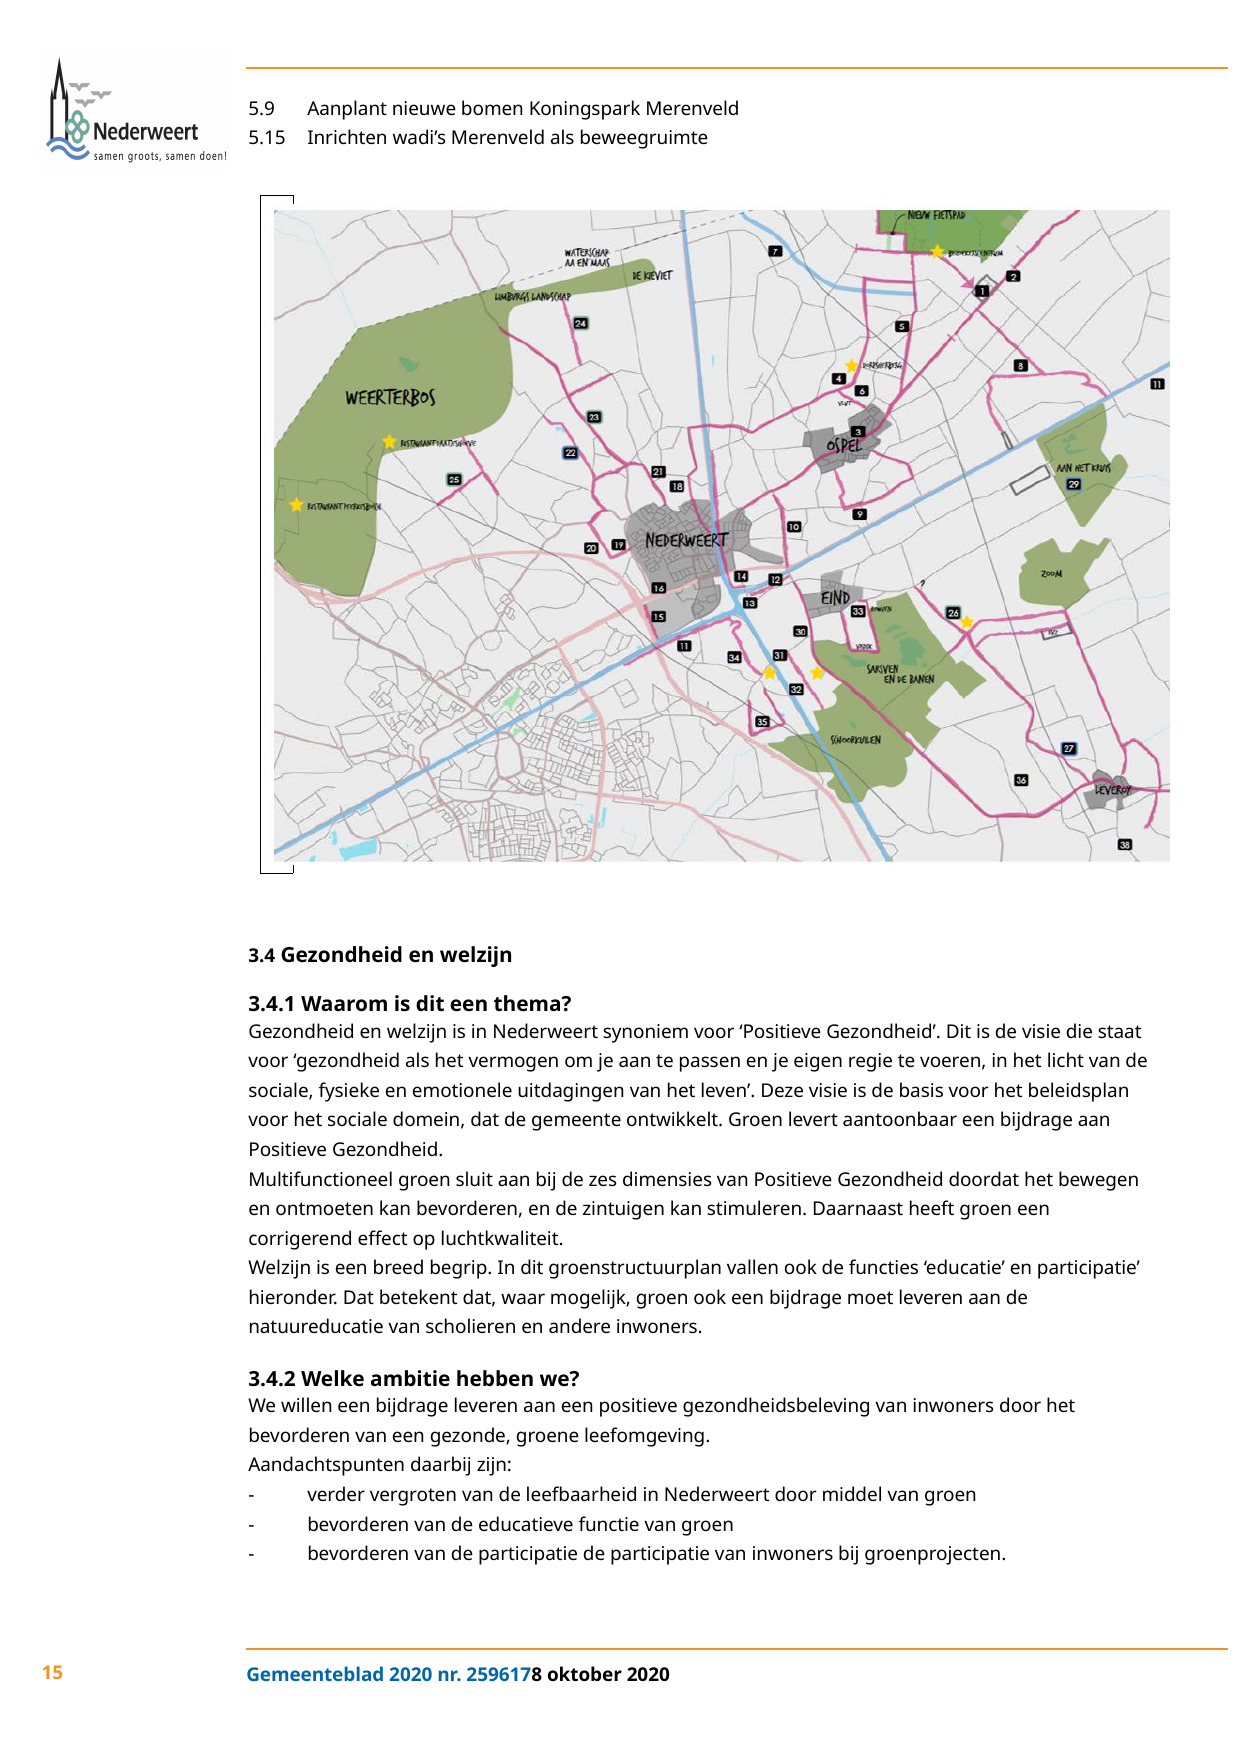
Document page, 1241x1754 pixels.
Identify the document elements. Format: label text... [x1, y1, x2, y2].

list bevorderen van de participatie de participatie van inwoners bij groenprojecten. [248, 1540, 1152, 1566]
list bevorderen van de educatieve functie van groen [248, 1511, 1152, 1537]
text Welzijn is een breed begrip. In dit groenstructuurplan vallen ook de functies ‘educatie’ en participatie’ hieronder. Dat betekent dat, waar mogelijk, groen ook een bijdrage moet leveren aan de natuureducatie van scholieren en andere inwoners. [248, 1254, 1152, 1339]
text 3.4.2 Welke ambitie hebben we? [248, 1364, 1152, 1392]
list Inrichten wadi’s Merenveld als beweegruimte [248, 124, 1152, 150]
picture [41, 47, 231, 172]
text Gezondheid en welzijn is in Nederweert synoniem voor ‘Positieve Gezondheid’. Dit is de visie die staat voor ‘gezondheid als het vermogen om je aan te passen en je eigen regie te voeren, in het licht van de sociale, fysieke en emotionele uitdagingen van het leven’. Deze visie is de basis voor het beleidsplan voor het sociale domein, dat de gemeente ontwikkelt. Groen levert aantoonbaar een bijdrage aan Positieve Gezondheid. [248, 1018, 1152, 1162]
text Aandachtspunten daarbij zijn: [248, 1452, 1152, 1477]
list Aanplant nieuwe bomen Koningspark Merenveld [248, 95, 1152, 121]
picture [268, 204, 1173, 865]
text 3.4.1 Waarom is dit een thema? [248, 989, 1152, 1018]
text Multifunctioneel groen sluit aan bij de zes dimensies van Positieve Gezondheid doordat het bewegen en ontmoeten kan bevorderen, en de zintuigen kan stimuleren. Daarnaast heeft groen een corrigerend effect op luchtkwaliteit. [248, 1166, 1152, 1251]
list verder vergroten van de leefbaarheid in Nederweert door middel van groen [248, 1481, 1152, 1507]
text We willen een bijdrage leveren aan een positieve gezondheidsbeleving van inwoners door het bevorderen van een gezonde, groene leefomgeving. [248, 1392, 1152, 1448]
text 3.4 Gezondheid en welzijn [248, 940, 1152, 968]
